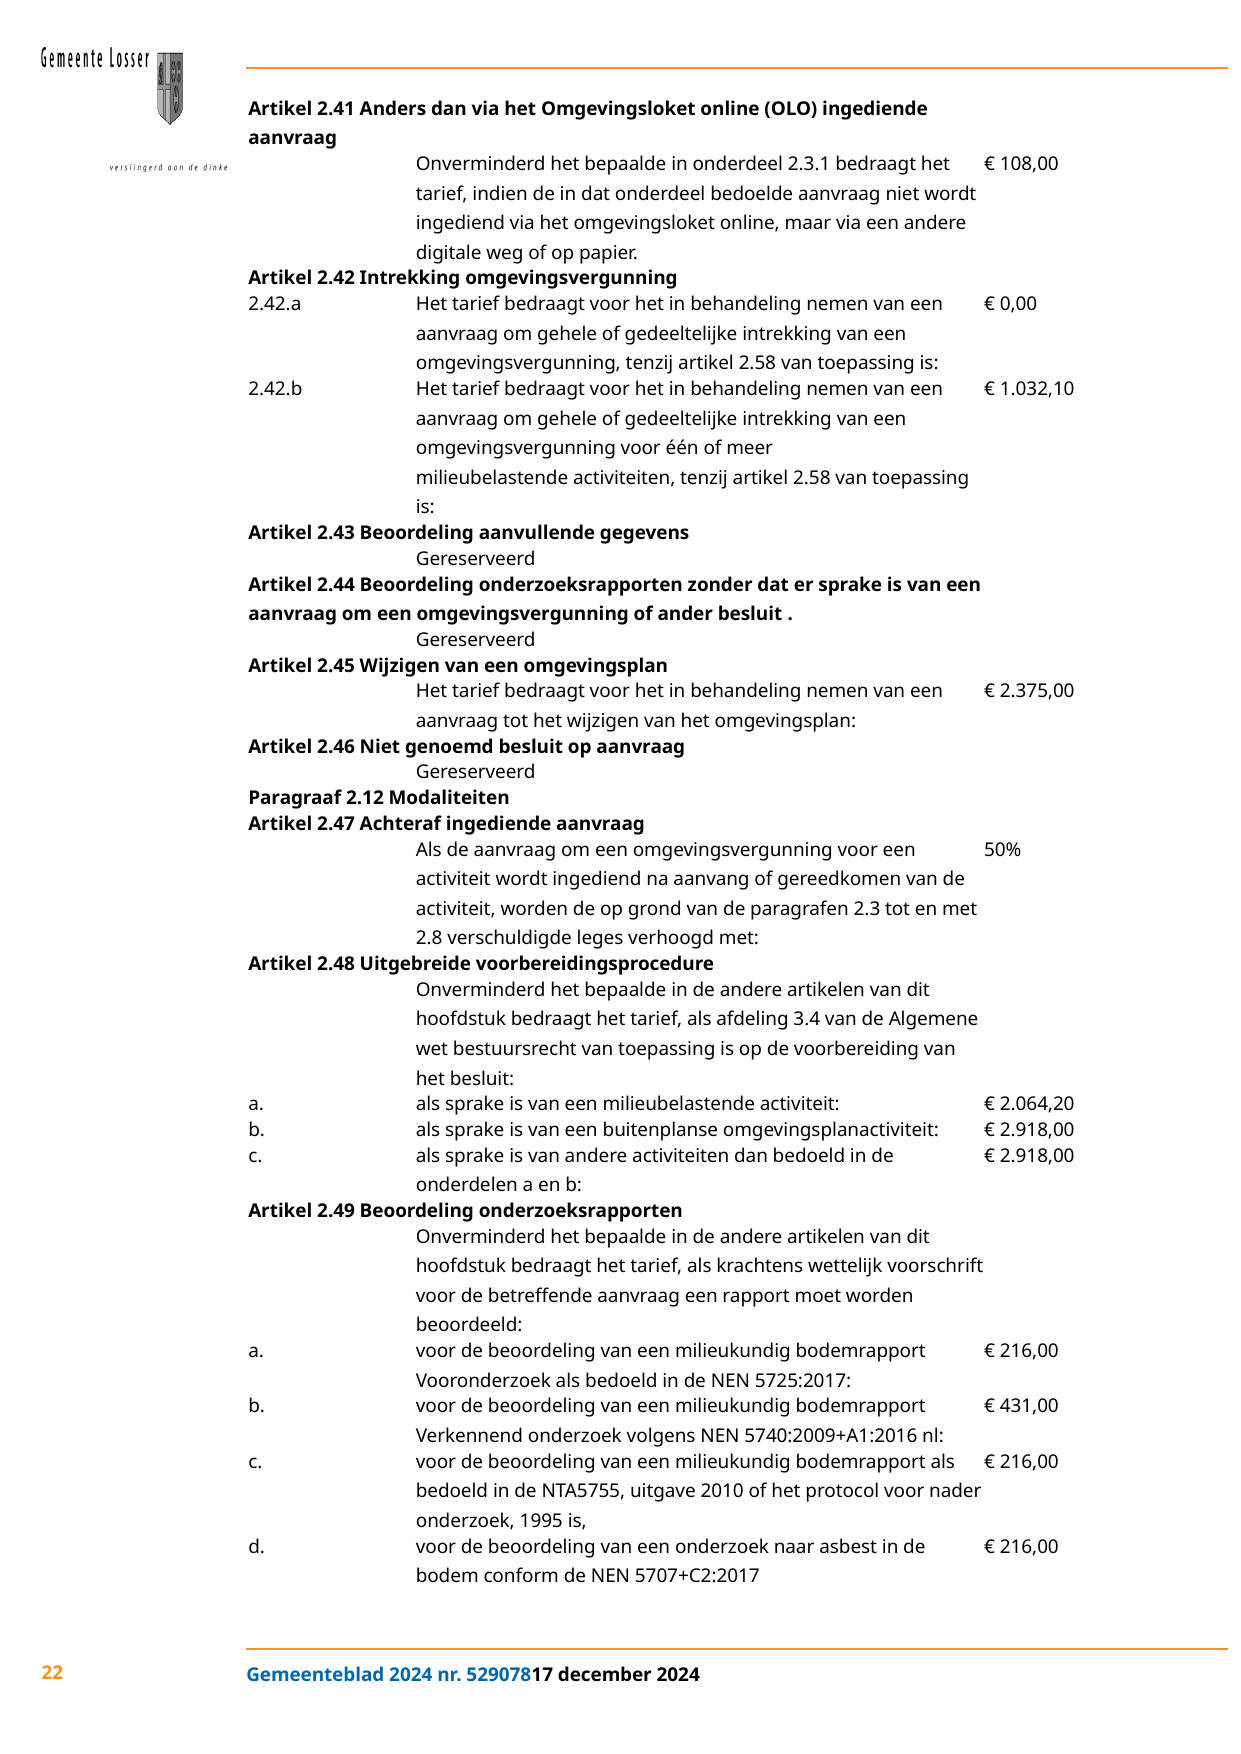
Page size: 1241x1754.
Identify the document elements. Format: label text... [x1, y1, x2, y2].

table_cell [984, 95, 1152, 150]
table_cell Artikel 2.41 Anders dan via het Omgevingsloket online (OLO) ingediende aanvraag [248, 95, 984, 150]
table_cell als sprake is van andere activiteiten dan bedoeld in de onderdelen a en b: [416, 1142, 984, 1197]
table_cell 50% [984, 836, 1152, 950]
table_cell voor de beoordeling van een onderzoek naar asbest in de bodem conform de NEN 5707+C2:2017 [416, 1533, 984, 1588]
table_cell [984, 759, 1152, 784]
table_cell Artikel 2.49 Beoordeling onderzoeksrapporten [248, 1197, 984, 1223]
table_cell [984, 1223, 1152, 1337]
table_cell [248, 678, 416, 733]
table_cell € 2.918,00 [984, 1116, 1152, 1142]
table_cell Artikel 2.48 Uitgebreide voorbereidingsprocedure [248, 950, 984, 976]
table_cell Artikel 2.43 Beoordeling aanvullende gegevens [248, 519, 984, 545]
table_cell voor de beoordeling van een milieukundig bodemrapport Vooronderzoek als bedoeld in de NEN 5725:2017: [416, 1338, 984, 1393]
table_cell [984, 626, 1152, 652]
table_cell € 2.064,20 [984, 1090, 1152, 1116]
table_cell [984, 784, 1152, 810]
table_cell Het tarief bedraagt voor het in behandeling nemen van een aanvraag tot het wijzigen van het omgevingsplan: [416, 678, 984, 733]
table_cell Artikel 2.42 Intrekking omgevingsvergunning [248, 265, 984, 290]
table_cell Paragraaf 2.12 Modaliteiten [248, 784, 984, 810]
table_cell [248, 1223, 416, 1337]
table_cell € 108,00 [984, 150, 1152, 264]
table_cell € 2.918,00 [984, 1142, 1152, 1197]
table_cell € 216,00 [984, 1448, 1152, 1533]
table_cell Gereserveerd [416, 545, 984, 571]
table_cell € 2.375,00 [984, 678, 1152, 733]
table_cell € 431,00 [984, 1393, 1152, 1448]
table_cell a. [248, 1338, 416, 1393]
table_cell [984, 571, 1152, 626]
table_cell [248, 150, 416, 264]
table_cell c. [248, 1448, 416, 1533]
table_cell 2.42.a [248, 290, 416, 375]
table_cell [248, 545, 416, 571]
table_cell Artikel 2.44 Beoordeling onderzoeksrapporten zonder dat er sprake is van een aanvraag om een omgevingsvergunning of ander besluit . [248, 571, 984, 626]
table_cell [984, 545, 1152, 571]
table_cell Artikel 2.45 Wijzigen van een omgevingsplan [248, 652, 984, 677]
table_cell [984, 950, 1152, 976]
table_cell Als de aanvraag om een omgevingsvergunning voor een activiteit wordt ingediend na aanvang of gereedkomen van de activiteit, worden de op grond van de paragrafen 2.3 tot en met 2.8 verschuldigde leges verhoogd met: [416, 836, 984, 950]
table_cell € 0,00 [984, 290, 1152, 375]
table_cell Gereserveerd [416, 626, 984, 652]
table_cell [984, 519, 1152, 545]
picture [41, 47, 231, 172]
table_cell € 1.032,10 [984, 375, 1152, 519]
table_cell [984, 1197, 1152, 1223]
table_cell d. [248, 1533, 416, 1588]
table_cell Onverminderd het bepaalde in de andere artikelen van dit hoofdstuk bedraagt het tarief, als afdeling 3.4 van de Algemene wet bestuursrecht van toepassing is op de voorbereiding van het besluit: [416, 976, 984, 1090]
table_cell [984, 265, 1152, 290]
table_cell Gereserveerd [416, 759, 984, 784]
table_cell Onverminderd het bepaalde in onderdeel 2.3.1 bedraagt het tarief, indien de in dat onderdeel bedoelde aanvraag niet wordt ingediend via het omgevingsloket online, maar via een andere digitale weg of op papier. [416, 150, 984, 264]
table_cell b. [248, 1116, 416, 1142]
table_cell als sprake is van een milieubelastende activiteit: [416, 1090, 984, 1116]
table_cell Het tarief bedraagt voor het in behandeling nemen van een aanvraag om gehele of gedeeltelijke intrekking van een omgevingsvergunning, tenzij artikel 2.58 van toepassing is: [416, 290, 984, 375]
table_cell Onverminderd het bepaalde in de andere artikelen van dit hoofdstuk bedraagt het tarief, als krachtens wettelijk voorschrift voor de betreffende aanvraag een rapport moet worden beoordeeld: [416, 1223, 984, 1337]
table_cell a. [248, 1090, 416, 1116]
table_cell Artikel 2.46 Niet genoemd besluit op aanvraag [248, 733, 984, 758]
table_cell € 216,00 [984, 1338, 1152, 1393]
table_cell [248, 626, 416, 652]
table_cell [248, 836, 416, 950]
table_cell [984, 976, 1152, 1090]
table_cell 2.42.b [248, 375, 416, 519]
table_cell c. [248, 1142, 416, 1197]
table_cell € 216,00 [984, 1533, 1152, 1588]
table_cell als sprake is van een buitenplanse omgevingsplanactiviteit: [416, 1116, 984, 1142]
table_cell voor de beoordeling van een milieukundig bodemrapport als bedoeld in de NTA5755, uitgave 2010 of het protocol voor nader onderzoek, 1995 is, [416, 1448, 984, 1533]
table_cell [248, 759, 416, 784]
table_cell [984, 810, 1152, 836]
table_cell b. [248, 1393, 416, 1448]
table_cell Artikel 2.47 Achteraf ingediende aanvraag [248, 810, 984, 836]
table_cell [984, 733, 1152, 758]
table_cell Het tarief bedraagt voor het in behandeling nemen van een aanvraag om gehele of gedeeltelijke intrekking van een omgevingsvergunning voor één of meer milieubelastende activiteiten, tenzij artikel 2.58 van toepassing is: [416, 375, 984, 519]
table_cell [984, 652, 1152, 677]
table_cell [248, 976, 416, 1090]
table_cell voor de beoordeling van een milieukundig bodemrapport Verkennend onderzoek volgens NEN 5740:2009+A1:2016 nl: [416, 1393, 984, 1448]
